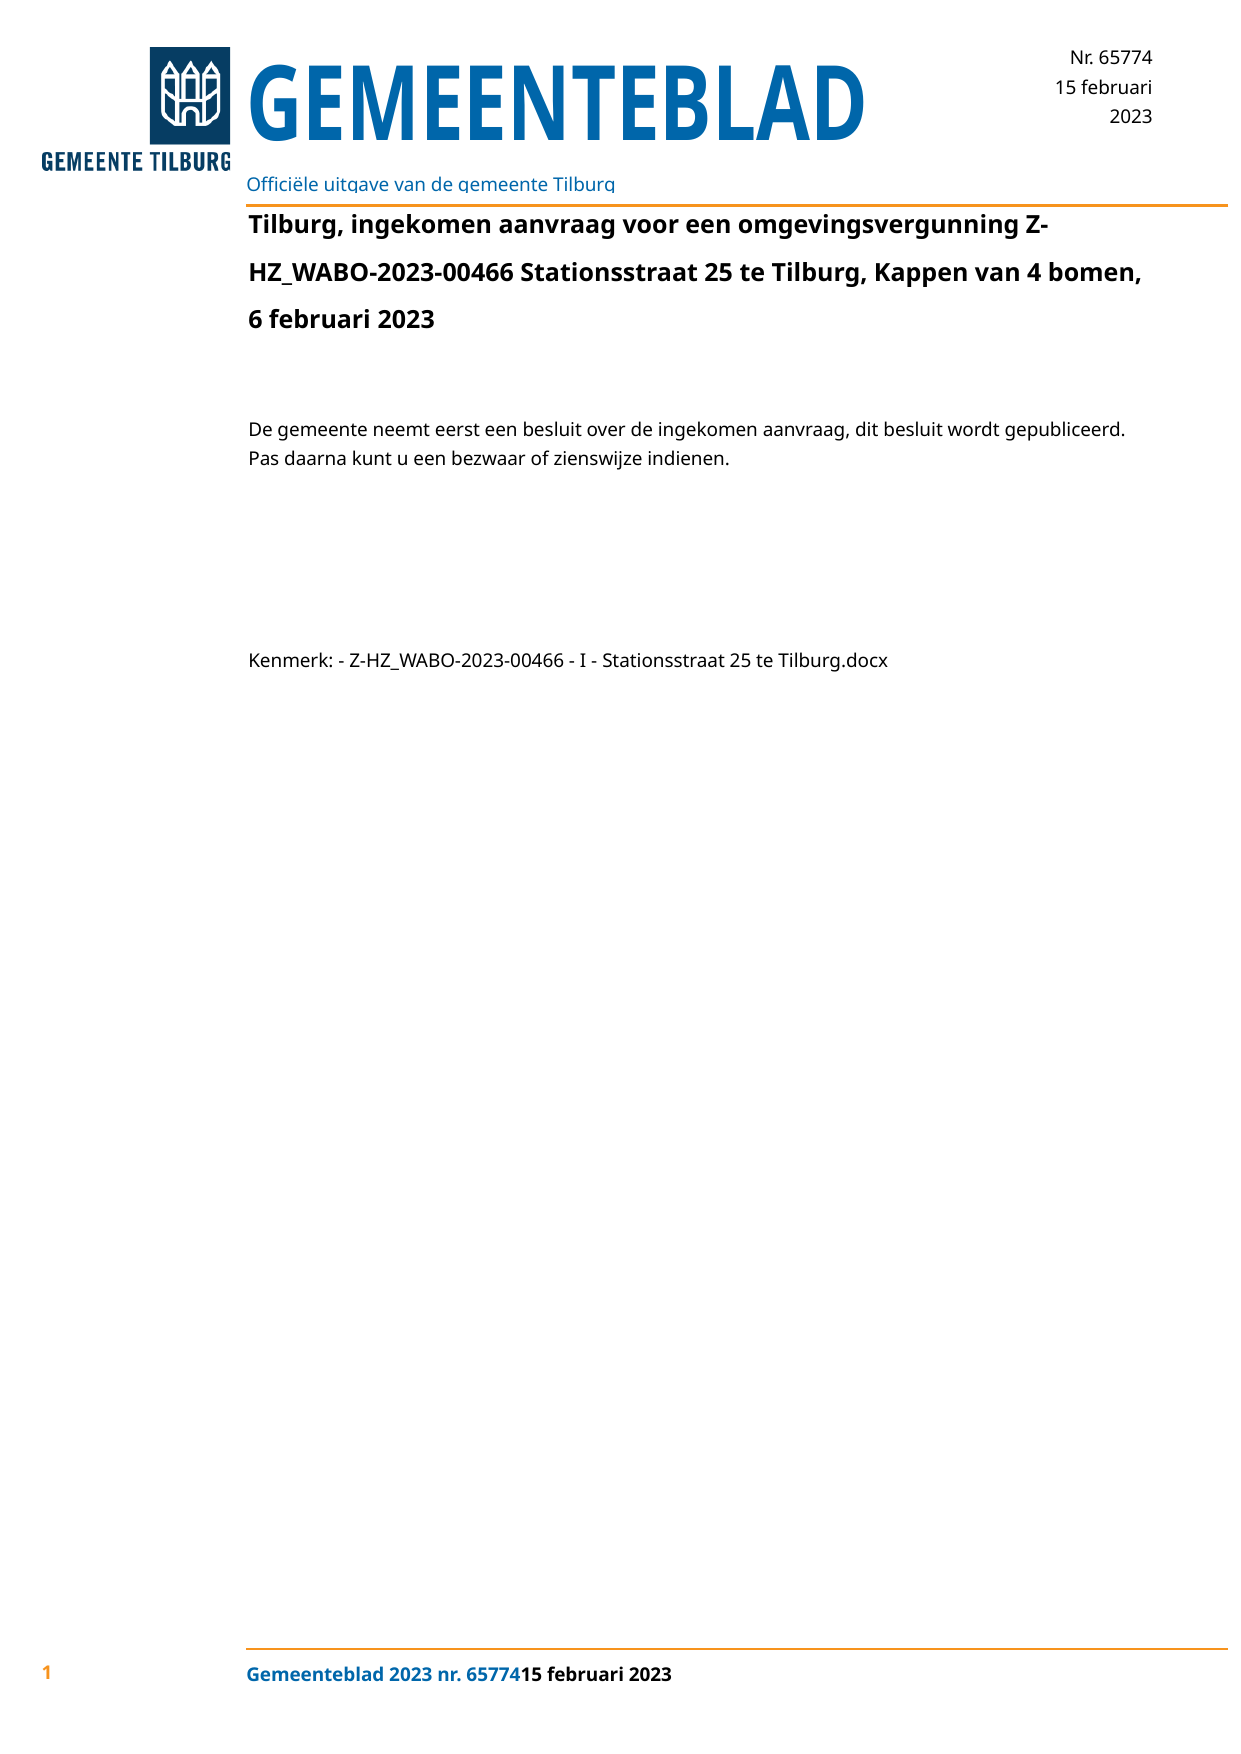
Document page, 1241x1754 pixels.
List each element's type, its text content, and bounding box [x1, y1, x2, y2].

text De gemeente neemt eerst een besluit over de ingekomen aanvraag, dit besluit wordt gepubliceerd. Pas daarna kunt u een bezwaar of zienswijze indienen. [248, 416, 1152, 471]
text Tilburg, ingekomen aanvraag voor een omgevingsvergunning Z-HZ_WABO-2023-00466 Stationsstraat 25 te Tilburg, Kappen van 4 bomen, 6 februari 2023 [248, 207, 1152, 336]
text Kenmerk: - Z-HZ_WABO-2023-00466 - I - Stationsstraat 25 te Tilburg.docx [248, 647, 1152, 673]
picture [41, 47, 231, 172]
